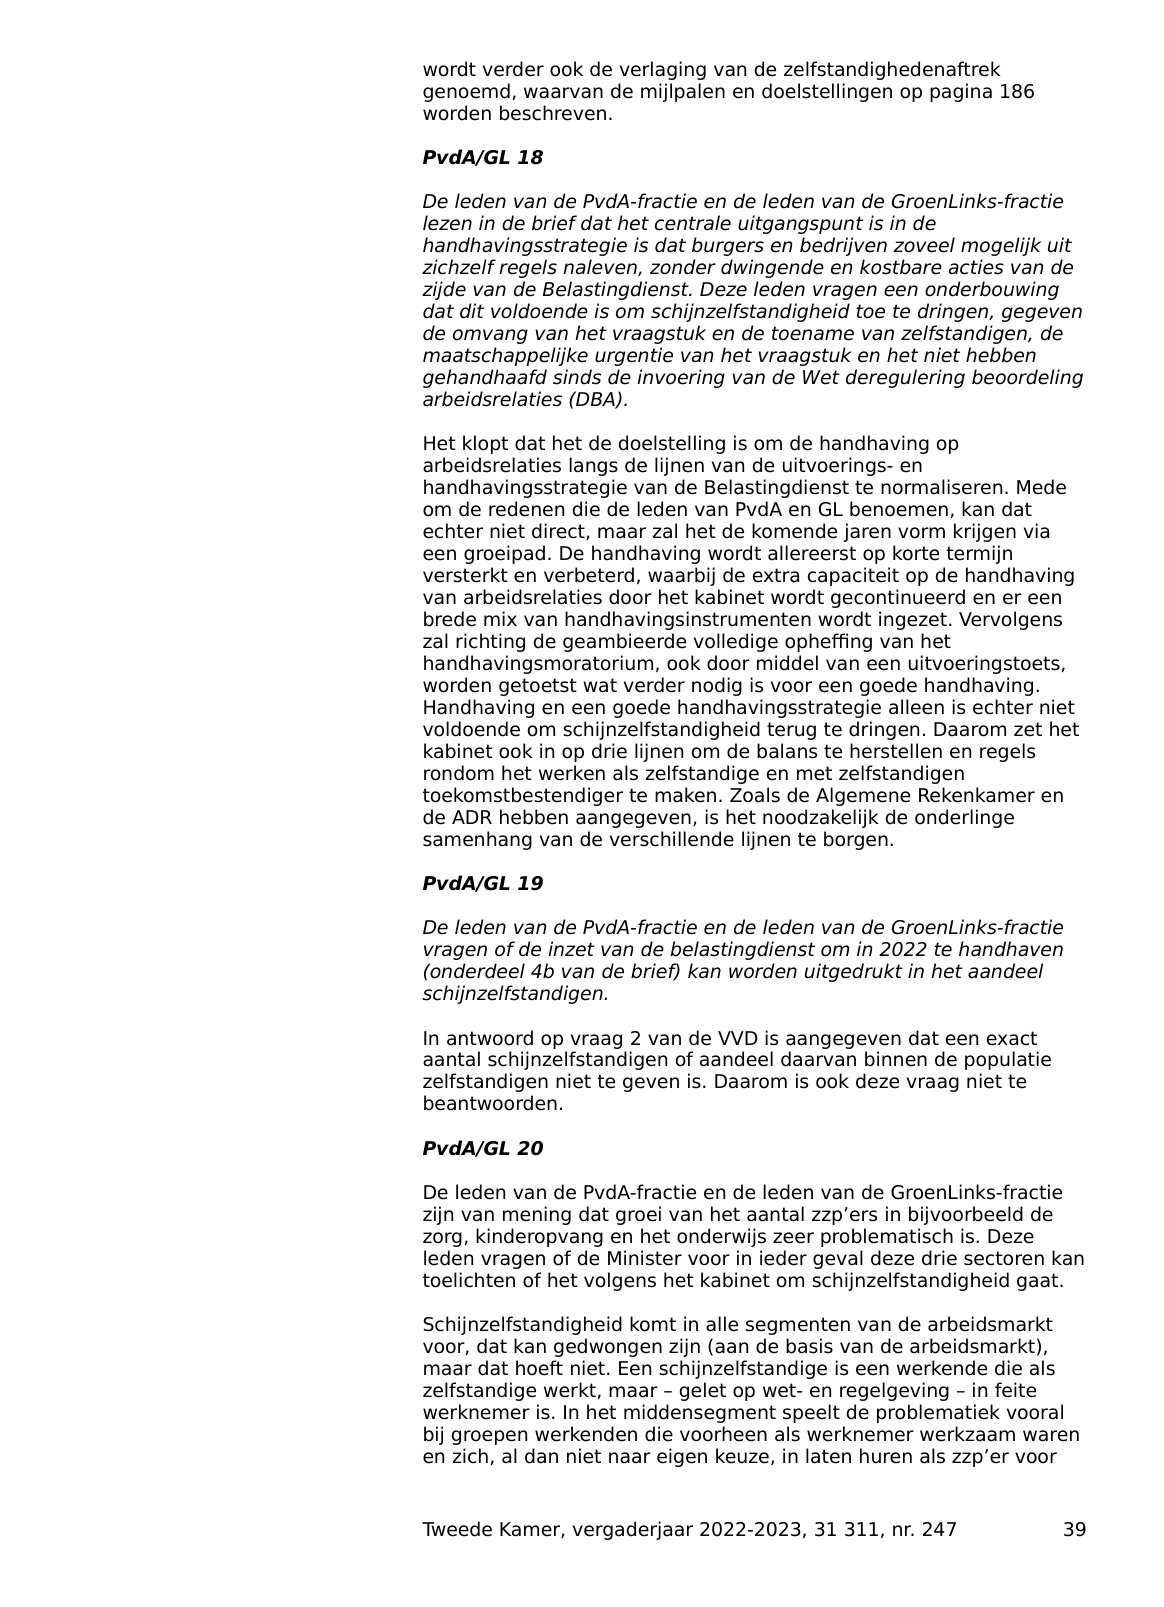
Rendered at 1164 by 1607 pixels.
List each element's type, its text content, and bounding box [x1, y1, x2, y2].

text Het klopt dat het de doelstelling is om de handhaving op arbeidsrelaties langs de lijnen van de uitvoerings- en handhavingsstrategie van de Belastingdienst te normaliseren. Mede om de redenen die de leden van PvdA en GL benoemen, kan dat echter niet direct, maar zal het de komende jaren vorm krijgen via een groeipad. De handhaving wordt allereerst op korte termijn versterkt en verbeterd, waarbij de extra capaciteit op de handhaving van arbeidsrelaties door het kabinet wordt gecontinueerd en er een brede mix van handhavingsinstrumenten wordt ingezet. Vervolgens zal richting de geambieerde volledige opheffing van het handhavingsmoratorium, ook door middel van een uitvoeringstoets, worden getoetst wat verder nodig is voor een goede handhaving. Handhaving en een goede handhavingsstrategie alleen is echter niet voldoende om schijnzelfstandigheid terug te dringen. Daarom zet het kabinet ook in op drie lijnen om de balans te herstellen en regels rondom het werken als zelfstandige en met zelfstandigen toekomstbestendiger te maken. Zoals de Algemene Rekenkamer en de ADR hebben aangegeven, is het noodzakelijk de onderlinge samenhang van de verschillende lijnen te borgen. [422, 433, 1087, 851]
text In antwoord op vraag 2 van de VVD is aangegeven dat een exact aantal schijnzelfstandigen of aandeel daarvan binnen de populatie zelfstandigen niet te geven is. Daarom is ook deze vraag niet te beantwoorden. [422, 1027, 1087, 1115]
subtitle PvdA/GL 19 [422, 873, 1087, 895]
text De leden van de PvdA-fractie en de leden van de GroenLinks-fractie zijn van mening dat groei van het aantal zzp’ers in bijvoorbeeld de zorg, kinderopvang en het onderwijs zeer problematisch is. Deze leden vragen of de Minister voor in ieder geval deze drie sectoren kan toelichten of het volgens het kabinet om schijnzelfstandigheid gaat. [422, 1182, 1087, 1292]
text Schijnzelfstandigheid komt in alle segmenten van de arbeidsmarkt voor, dat kan gedwongen zijn (aan de basis van de arbeidsmarkt), maar dat hoeft niet. Een schijnzelfstandige is een werkende die als zelfstandige werkt, maar – gelet op wet- en regelgeving – in feite werknemer is. In het middensegment speelt de problematiek vooral bij groepen werkenden die voorheen als werknemer werkzaam waren en zich, al dan niet naar eigen keuze, in laten huren als zzp’er voor [422, 1314, 1087, 1468]
subtitle PvdA/GL 18 [422, 147, 1087, 169]
text De leden van de PvdA-fractie en de leden van de GroenLinks-fractie vragen of de inzet van de belastingdienst om in 2022 te handhaven (onderdeel 4b van de brief) kan worden uitgedrukt in het aandeel schijnzelfstandigen. [422, 917, 1087, 1005]
text wordt verder ook de verlaging van de zelfstandighedenaftrek genoemd, waarvan de mijlpalen en doelstellingen op pagina 186 worden beschreven. [422, 59, 1087, 125]
subtitle PvdA/GL 20 [422, 1137, 1087, 1159]
text De leden van de PvdA-fractie en de leden van de GroenLinks-fractie lezen in de brief dat het centrale uitgangspunt is in de handhavingsstrategie is dat burgers en bedrijven zoveel mogelijk uit zichzelf regels naleven, zonder dwingende en kostbare acties van de zijde van de Belastingdienst. Deze leden vragen een onderbouwing dat dit voldoende is om schijnzelfstandigheid toe te dringen, gegeven de omvang van het vraagstuk en de toename van zelfstandigen, de maatschappelijke urgentie van het vraagstuk en het niet hebben gehandhaafd sinds de invoering van de Wet deregulering beoordeling arbeidsrelaties (DBA). [422, 191, 1087, 411]
